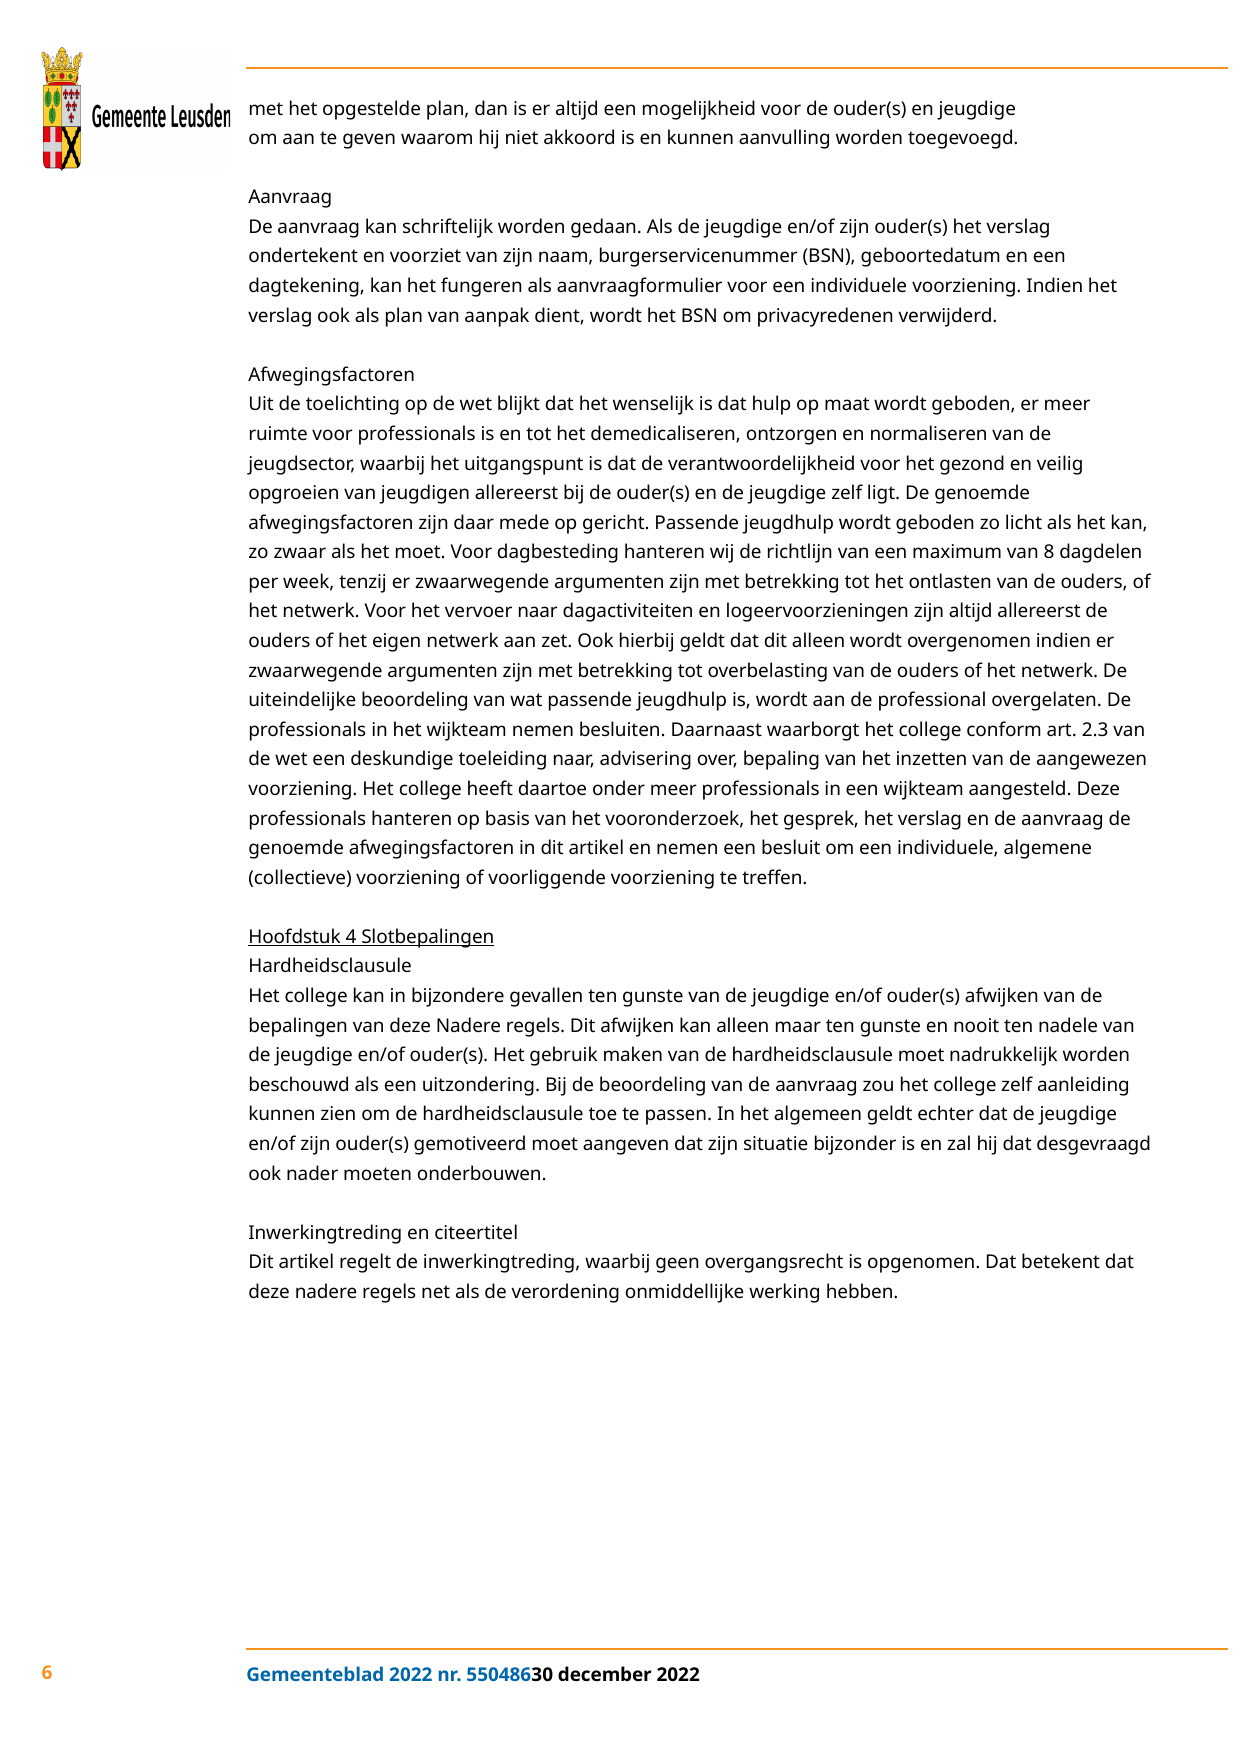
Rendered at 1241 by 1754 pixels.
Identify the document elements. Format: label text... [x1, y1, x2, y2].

text met het opgestelde plan, dan is er altijd een mogelijkheid voor de ouder(s) en jeugdige om aan te geven waarom hij niet akkoord is en kunnen aanvulling worden toegevoegd. [248, 95, 1152, 150]
text Inwerkingtreding en citeertitel [248, 1219, 1152, 1245]
text Hoofdstuk 4 Slotbepalingen [248, 923, 1152, 949]
text De aanvraag kan schriftelijk worden gedaan. Als de jeugdige en/of zijn ouder(s) het verslag ondertekent en voorziet van zijn naam, burgerservicenummer (BSN), geboortedatum en een dagtekening, kan het fungeren als aanvraagformulier voor een individuele voorziening. Indien het verslag ook als plan van aanpak dient, wordt het BSN om privacyredenen verwijderd. [248, 213, 1152, 328]
text Het college kan in bijzondere gevallen ten gunste van de jeugdige en/of ouder(s) afwijken van de bepalingen van deze Nadere regels. Dit afwijken kan alleen maar ten gunste en nooit ten nadele van de jeugdige en/of ouder(s). Het gebruik maken van de hardheidsclausule moet nadrukkelijk worden beschouwd als een uitzondering. Bij de beoordeling van de aanvraag zou het college zelf aanleiding kunnen zien om de hardheidsclausule toe te passen. In het algemeen geldt echter dat de jeugdige en/of zijn ouder(s) gemotiveerd moet aangeven dat zijn situatie bijzonder is en zal hij dat desgevraagd ook nader moeten onderbouwen. [248, 982, 1152, 1186]
picture [41, 47, 231, 172]
text Dit artikel regelt de inwerkingtreding, waarbij geen overgangsrecht is opgenomen. Dat betekent dat deze nadere regels net als de verordening onmiddellijke werking hebben. [248, 1248, 1152, 1304]
text Aanvraag [248, 183, 1152, 209]
text Afwegingsfactoren [248, 361, 1152, 387]
text Uit de toelichting op de wet blijkt dat het wenselijk is dat hulp op maat wordt geboden, er meer ruimte voor professionals is en tot het demedicaliseren, ontzorgen en normaliseren van de jeugdsector, waarbij het uitgangspunt is dat de verantwoordelijkheid voor het gezond en veilig opgroeien van jeugdigen allereerst bij de ouder(s) en de jeugdige zelf ligt. De genoemde afwegingsfactoren zijn daar mede op gericht. Passende jeugdhulp wordt geboden zo licht als het kan, zo zwaar als het moet. Voor dagbesteding hanteren wij de richtlijn van een maximum van 8 dagdelen per week, tenzij er zwaarwegende argumenten zijn met betrekking tot het ontlasten van de ouders, of het netwerk. Voor het vervoer naar dagactiviteiten en logeervoorzieningen zijn altijd allereerst de ouders of het eigen netwerk aan zet. Ook hierbij geldt dat dit alleen wordt overgenomen indien er zwaarwegende argumenten zijn met betrekking tot overbelasting van de ouders of het netwerk. De uiteindelijke beoordeling van wat passende jeugdhulp is, wordt aan de professional overgelaten. De professionals in het wijkteam nemen besluiten. Daarnaast waarborgt het college conform art. 2.3 van de wet een deskundige toeleiding naar, advisering over, bepaling van het inzetten van de aangewezen voorziening. Het college heeft daartoe onder meer professionals in een wijkteam aangesteld. Deze professionals hanteren op basis van het vooronderzoek, het gesprek, het verslag en de aanvraag de genoemde afwegingsfactoren in dit artikel en nemen een besluit om een individuele, algemene (collectieve) voorziening of voorliggende voorziening te treffen. [248, 391, 1152, 890]
text Hardheidsclausule [248, 953, 1152, 978]
